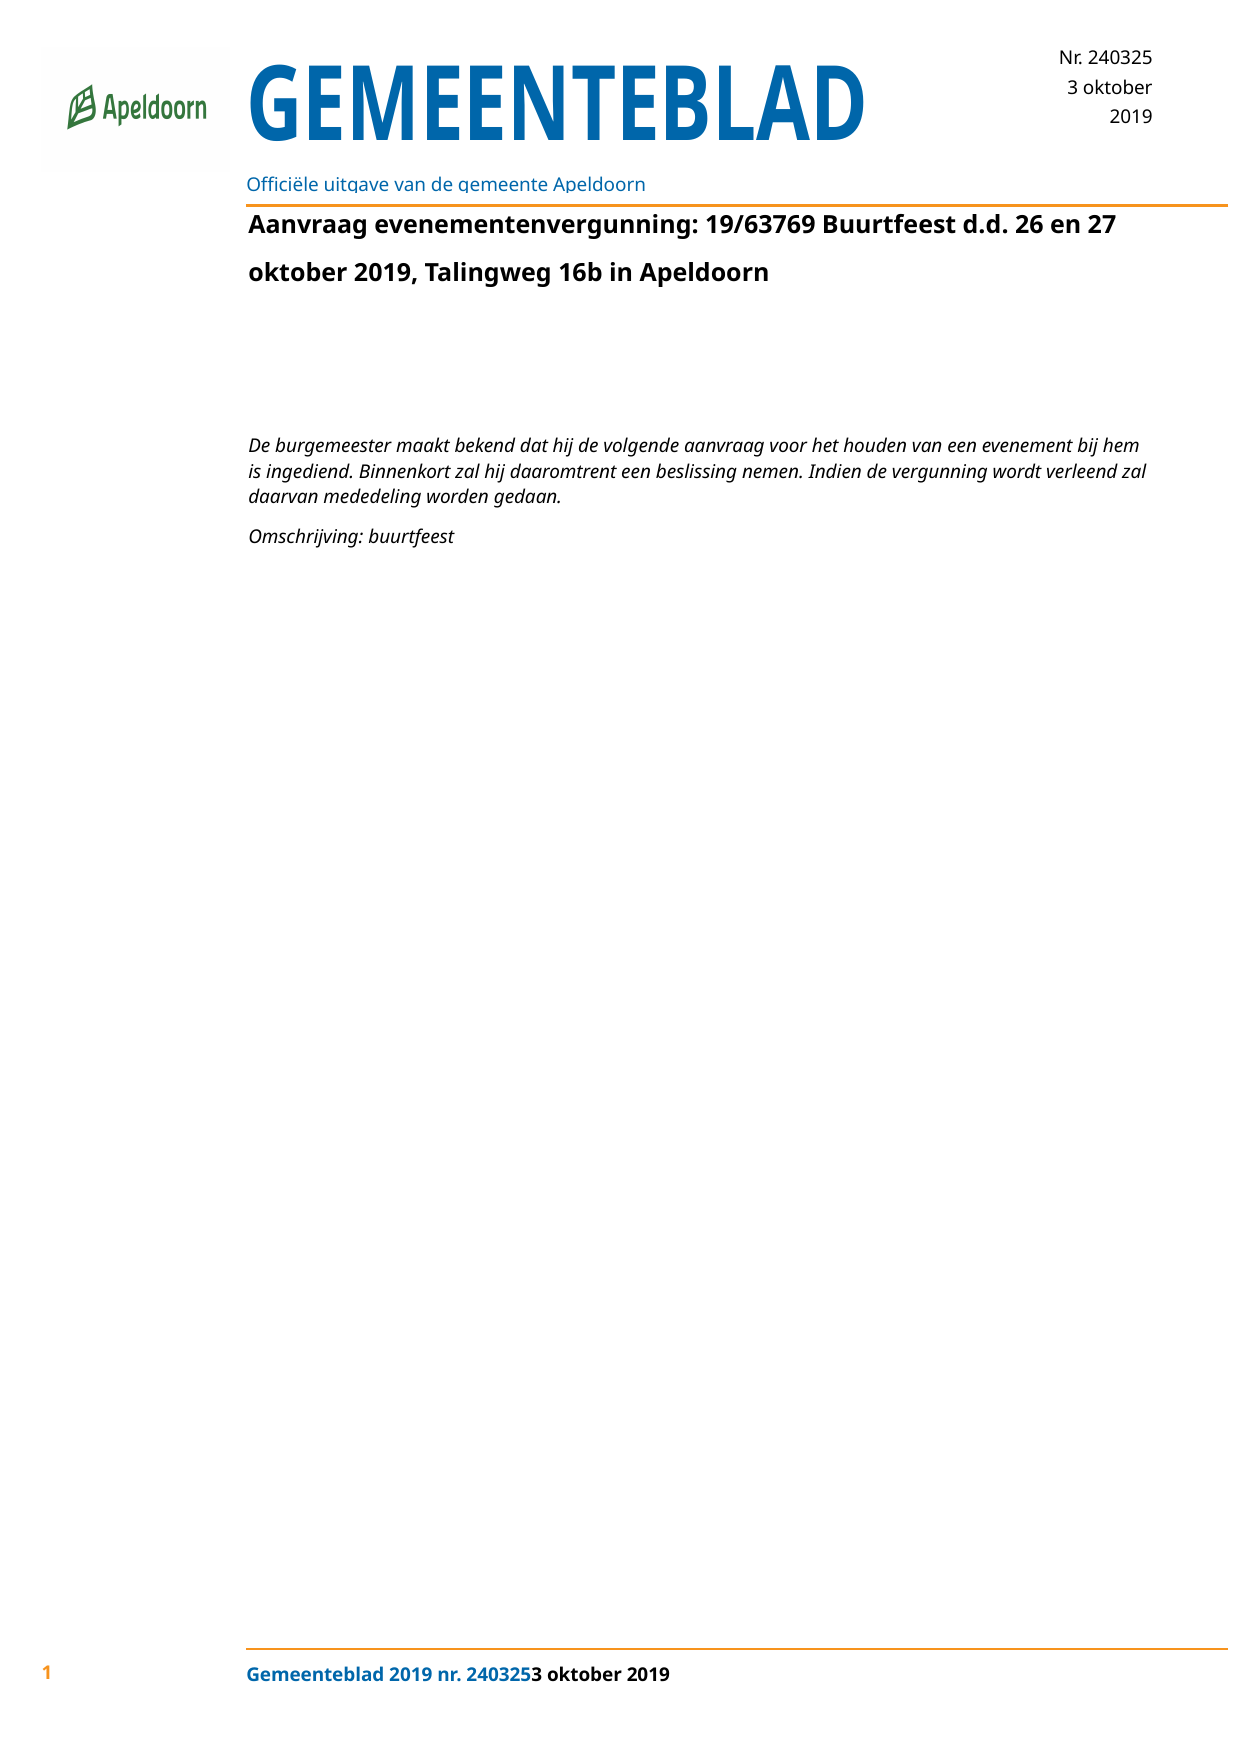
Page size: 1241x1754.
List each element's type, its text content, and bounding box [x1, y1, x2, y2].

picture [41, 47, 231, 172]
text Omschrijving: buurtfeest [248, 523, 1152, 549]
text Aanvraag evenementenvergunning: 19/63769 Buurtfeest d.d. 26 en 27 oktober 2019, Talingweg 16b in Apeldoorn [248, 207, 1152, 288]
text De burgemeester maakt bekend dat hij de volgende aanvraag voor het houden van een evenement bij hem is ingediend. Binnenkort zal hij daaromtrent een beslissing nemen. Indien de vergunning wordt verleend zal daarvan mededeling worden gedaan. [248, 432, 1152, 509]
